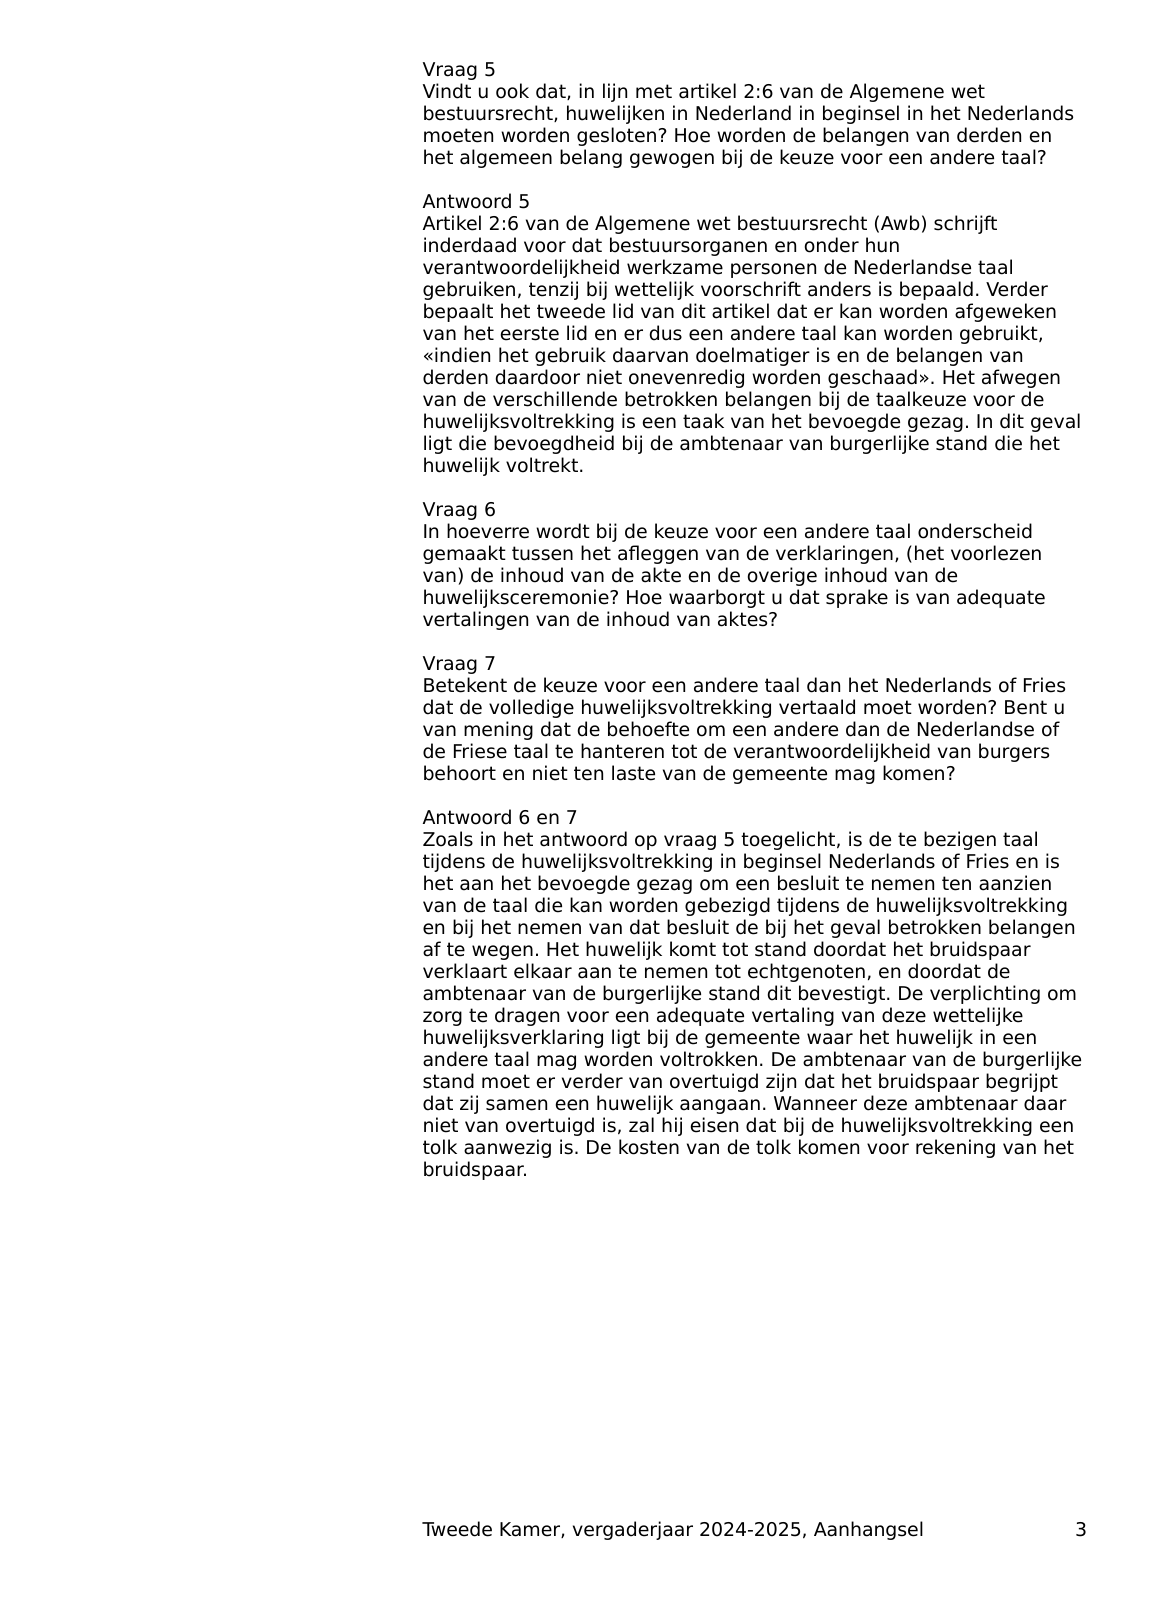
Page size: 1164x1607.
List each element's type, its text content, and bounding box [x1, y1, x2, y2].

text In hoeverre wordt bij de keuze voor een andere taal onderscheid gemaakt tussen het afleggen van de verklaringen, (het voorlezen van) de inhoud van de akte en de overige inhoud van de huwelijksceremonie? Hoe waarborgt u dat sprake is van adequate vertalingen van de inhoud van aktes? [422, 521, 1087, 631]
text Vraag 6 [422, 499, 1087, 521]
text Zoals in het antwoord op vraag 5 toegelicht, is de te bezigen taal tijdens de huwelijksvoltrekking in beginsel Nederlands of Fries en is het aan het bevoegde gezag om een besluit te nemen ten aanzien van de taal die kan worden gebezigd tijdens de huwelijksvoltrekking en bij het nemen van dat besluit de bij het geval betrokken belangen af te wegen. Het huwelijk komt tot stand doordat het bruidspaar verklaart elkaar aan te nemen tot echtgenoten, en doordat de ambtenaar van de burgerlijke stand dit bevestigt. De verplichting om zorg te dragen voor een adequate vertaling van deze wettelijke huwelijksverklaring ligt bij de gemeente waar het huwelijk in een andere taal mag worden voltrokken. De ambtenaar van de burgerlijke stand moet er verder van overtuigd zijn dat het bruidspaar begrijpt dat zij samen een huwelijk aangaan. Wanneer deze ambtenaar daar niet van overtuigd is, zal hij eisen dat bij de huwelijksvoltrekking een tolk aanwezig is. De kosten van de tolk komen voor rekening van het bruidspaar. [422, 829, 1087, 1181]
text Vraag 5 [422, 59, 1087, 81]
text Antwoord 6 en 7 [422, 807, 1087, 829]
text Artikel 2:6 van de Algemene wet bestuursrecht (Awb) schrijft inderdaad voor dat bestuursorganen en onder hun verantwoordelijkheid werkzame personen de Nederlandse taal gebruiken, tenzij bij wettelijk voorschrift anders is bepaald. Verder bepaalt het tweede lid van dit artikel dat er kan worden afgeweken van het eerste lid en er dus een andere taal kan worden gebruikt, «indien het gebruik daarvan doelmatiger is en de belangen van derden daardoor niet onevenredig worden geschaad». Het afwegen van de verschillende betrokken belangen bij de taalkeuze voor de huwelijksvoltrekking is een taak van het bevoegde gezag. In dit geval ligt die bevoegdheid bij de ambtenaar van burgerlijke stand die het huwelijk voltrekt. [422, 213, 1087, 477]
text Vindt u ook dat, in lijn met artikel 2:6 van de Algemene wet bestuursrecht, huwelijken in Nederland in beginsel in het Nederlands moeten worden gesloten? Hoe worden de belangen van derden en het algemeen belang gewogen bij de keuze voor een andere taal? [422, 81, 1087, 169]
text Betekent de keuze voor een andere taal dan het Nederlands of Fries dat de volledige huwelijksvoltrekking vertaald moet worden? Bent u van mening dat de behoefte om een andere dan de Nederlandse of de Friese taal te hanteren tot de verantwoordelijkheid van burgers behoort en niet ten laste van de gemeente mag komen? [422, 675, 1087, 785]
text Antwoord 5 [422, 191, 1087, 213]
text Vraag 7 [422, 653, 1087, 675]
